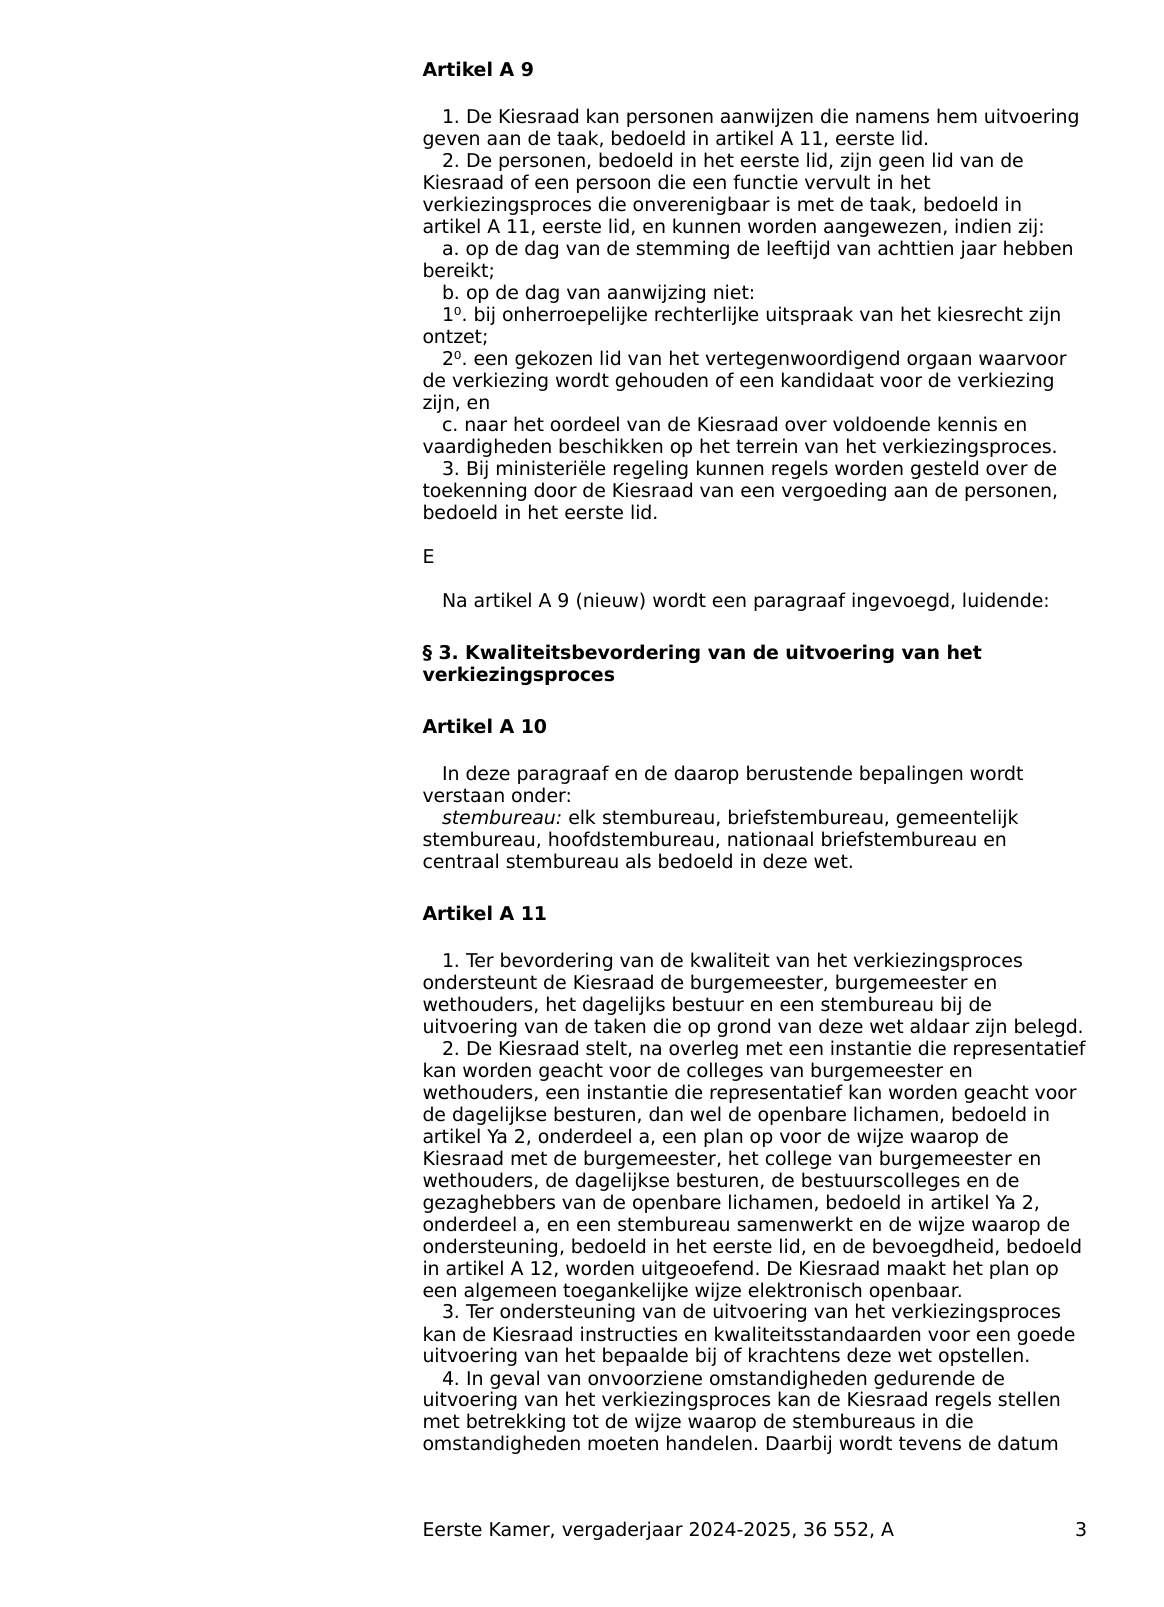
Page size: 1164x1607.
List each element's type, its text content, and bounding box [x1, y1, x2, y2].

text 2. De personen, bedoeld in het eerste lid, zijn geen lid van de Kiesraad of een persoon die een functie vervult in het verkiezingsproces die onverenigbaar is met de taak, bedoeld in artikel A 11, eerste lid, en kunnen worden aangewezen, indien zij: [422, 150, 1087, 238]
subtitle § 3. Kwaliteitsbevordering van de uitvoering van het verkiezingsproces [422, 642, 1087, 686]
text 4. In geval van onvoorziene omstandigheden gedurende de uitvoering van het verkiezingsproces kan de Kiesraad regels stellen met betrekking tot de wijze waarop de stembureaus in die omstandigheden moeten handelen. Daarbij wordt tevens de datum [422, 1367, 1087, 1455]
text In deze paragraaf en de daarop berustende bepalingen wordt verstaan onder: [422, 763, 1087, 807]
text 1. De Kiesraad kan personen aanwijzen die namens hem uitvoering geven aan de taak, bedoeld in artikel A 11, eerste lid. [422, 106, 1087, 150]
text 1. Ter bevordering van de kwaliteit van het verkiezingsproces ondersteunt de Kiesraad de burgemeester, burgemeester en wethouders, het dagelijks bestuur en een stembureau bij de uitvoering van de taken die op grond van deze wet aldaar zijn belegd. [422, 950, 1087, 1038]
subtitle Artikel A 11 [422, 903, 1087, 925]
text 3. Ter ondersteuning van de uitvoering van het verkiezingsproces kan de Kiesraad instructies en kwaliteitsstandaarden voor een goede uitvoering van het bepaalde bij of krachtens deze wet opstellen. [422, 1301, 1087, 1367]
subtitle Artikel A 10 [422, 716, 1087, 738]
text stembureau: elk stembureau, briefstembureau, gemeentelijk stembureau, hoofdstembureau, nationaal briefstembureau en centraal stembureau als bedoeld in deze wet. [422, 807, 1087, 873]
text E [422, 546, 1087, 568]
text a. op de dag van de stemming de leeftijd van achttien jaar hebben bereikt; [422, 238, 1087, 282]
text 1⁰. bij onherroepelijke rechterlijke uitspraak van het kiesrecht zijn ontzet; [422, 304, 1087, 348]
text c. naar het oordeel van de Kiesraad over voldoende kennis en vaardigheden beschikken op het terrein van het verkiezingsproces. [422, 414, 1087, 458]
subtitle Artikel A 9 [422, 59, 1087, 81]
text Na artikel A 9 (nieuw) wordt een paragraaf ingevoegd, luidende: [422, 590, 1087, 612]
text 2⁰. een gekozen lid van het vertegenwoordigend orgaan waarvoor de verkiezing wordt gehouden of een kandidaat voor de verkiezing zijn, en [422, 348, 1087, 414]
text b. op de dag van aanwijzing niet: [422, 282, 1087, 304]
text 2. De Kiesraad stelt, na overleg met een instantie die representatief kan worden geacht voor de colleges van burgemeester en wethouders, een instantie die representatief kan worden geacht voor de dagelijkse besturen, dan wel de openbare lichamen, bedoeld in artikel Ya 2, onderdeel a, een plan op voor de wijze waarop de Kiesraad met de burgemeester, het college van burgemeester en wethouders, de dagelijkse besturen, de bestuurscolleges en de gezaghebbers van de openbare lichamen, bedoeld in artikel Ya 2, onderdeel a, en een stembureau samenwerkt en de wijze waarop de ondersteuning, bedoeld in het eerste lid, en de bevoegdheid, bedoeld in artikel A 12, worden uitgeoefend. De Kiesraad maakt het plan op een algemeen toegankelijke wijze elektronisch openbaar. [422, 1038, 1087, 1301]
text 3. Bij ministeriële regeling kunnen regels worden gesteld over de toekenning door de Kiesraad van een vergoeding aan de personen, bedoeld in het eerste lid. [422, 458, 1087, 524]
